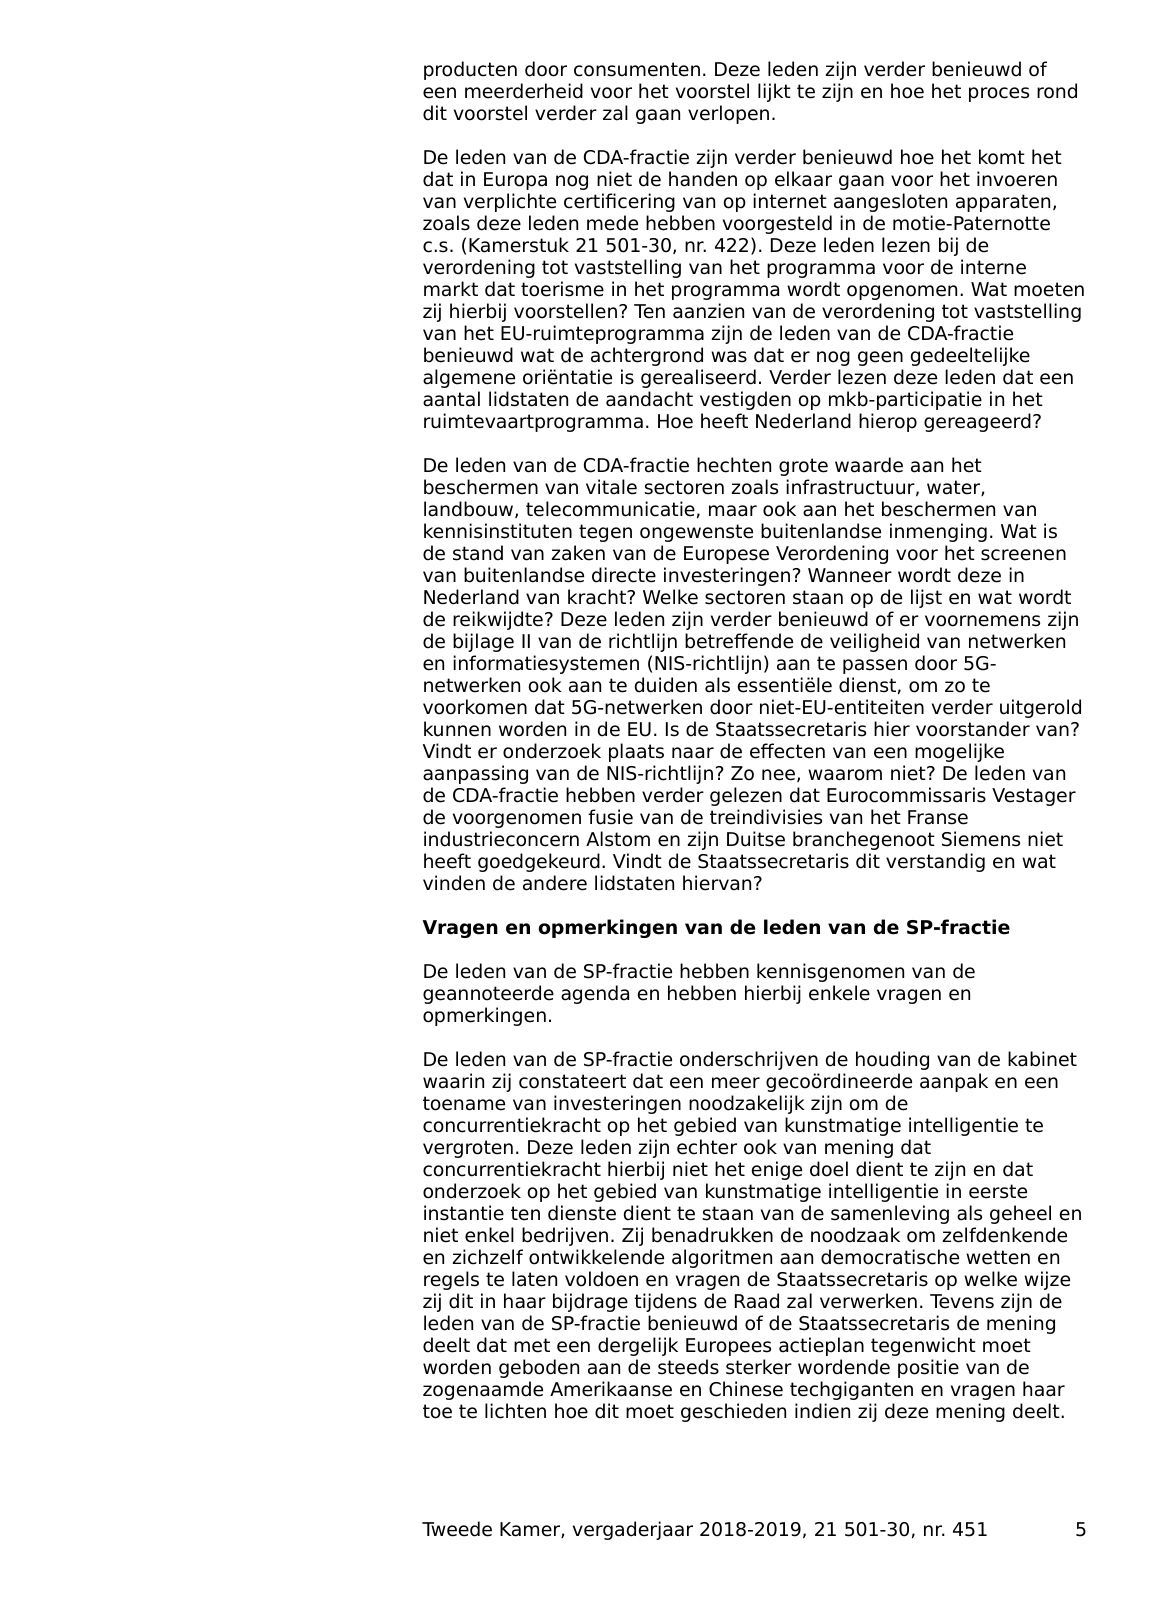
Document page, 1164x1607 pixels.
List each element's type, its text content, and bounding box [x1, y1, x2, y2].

text producten door consumenten. Deze leden zijn verder benieuwd of een meerderheid voor het voorstel lijkt te zijn en hoe het proces rond dit voorstel verder zal gaan verlopen. [422, 59, 1087, 125]
text De leden van de SP-fractie onderschrijven de houding van de kabinet waarin zij constateert dat een meer gecoördineerde aanpak en een toename van investeringen noodzakelijk zijn om de concurrentiekracht op het gebied van kunstmatige intelligentie te vergroten. Deze leden zijn echter ook van mening dat concurrentiekracht hierbij niet het enige doel dient te zijn en dat onderzoek op het gebied van kunstmatige intelligentie in eerste instantie ten dienste dient te staan van de samenleving als geheel en niet enkel bedrijven. Zij benadrukken de noodzaak om zelfdenkende en zichzelf ontwikkelende algoritmen aan democratische wetten en regels te laten voldoen en vragen de Staatssecretaris op welke wijze zij dit in haar bijdrage tijdens de Raad zal verwerken. Tevens zijn de leden van de SP-fractie benieuwd of de Staatssecretaris de mening deelt dat met een dergelijk Europees actieplan tegenwicht moet worden geboden aan de steeds sterker wordende positie van de zogenaamde Amerikaanse en Chinese techgiganten en vragen haar toe te lichten hoe dit moet geschieden indien zij deze mening deelt. [422, 1049, 1087, 1423]
text De leden van de CDA-fractie hechten grote waarde aan het beschermen van vitale sectoren zoals infrastructuur, water, landbouw, telecommunicatie, maar ook aan het beschermen van kennisinstituten tegen ongewenste buitenlandse inmenging. Wat is de stand van zaken van de Europese Verordening voor het screenen van buitenlandse directe investeringen? Wanneer wordt deze in Nederland van kracht? Welke sectoren staan op de lijst en wat wordt de reikwijdte? Deze leden zijn verder benieuwd of er voornemens zijn de bijlage II van de richtlijn betreffende de veiligheid van netwerken en informatiesystemen (NIS-richtlijn) aan te passen door 5G-netwerken ook aan te duiden als essentiële dienst, om zo te voorkomen dat 5G-netwerken door niet-EU-entiteiten verder uitgerold kunnen worden in de EU. Is de Staatssecretaris hier voorstander van? Vindt er onderzoek plaats naar de effecten van een mogelijke aanpassing van de NIS-richtlijn? Zo nee, waarom niet? De leden van de CDA-fractie hebben verder gelezen dat Eurocommissaris Vestager de voorgenomen fusie van de treindivisies van het Franse industrieconcern Alstom en zijn Duitse branchegenoot Siemens niet heeft goedgekeurd. Vindt de Staatssecretaris dit verstandig en wat vinden de andere lidstaten hiervan? [422, 455, 1087, 895]
text De leden van de CDA-fractie zijn verder benieuwd hoe het komt het dat in Europa nog niet de handen op elkaar gaan voor het invoeren van verplichte certificering van op internet aangesloten apparaten, zoals deze leden mede hebben voorgesteld in de motie-Paternotte c.s. (Kamerstuk 21 501-30, nr. 422). Deze leden lezen bij de verordening tot vaststelling van het programma voor de interne markt dat toerisme in het programma wordt opgenomen. Wat moeten zij hierbij voorstellen? Ten aanzien van de verordening tot vaststelling van het EU-ruimteprogramma zijn de leden van de CDA-fractie benieuwd wat de achtergrond was dat er nog geen gedeeltelijke algemene oriëntatie is gerealiseerd. Verder lezen deze leden dat een aantal lidstaten de aandacht vestigden op mkb-participatie in het ruimtevaartprogramma. Hoe heeft Nederland hierop gereageerd? [422, 147, 1087, 433]
subtitle Vragen en opmerkingen van de leden van de SP-fractie [422, 917, 1087, 939]
text De leden van de SP-fractie hebben kennisgenomen van de geannoteerde agenda en hebben hierbij enkele vragen en opmerkingen. [422, 961, 1087, 1027]
